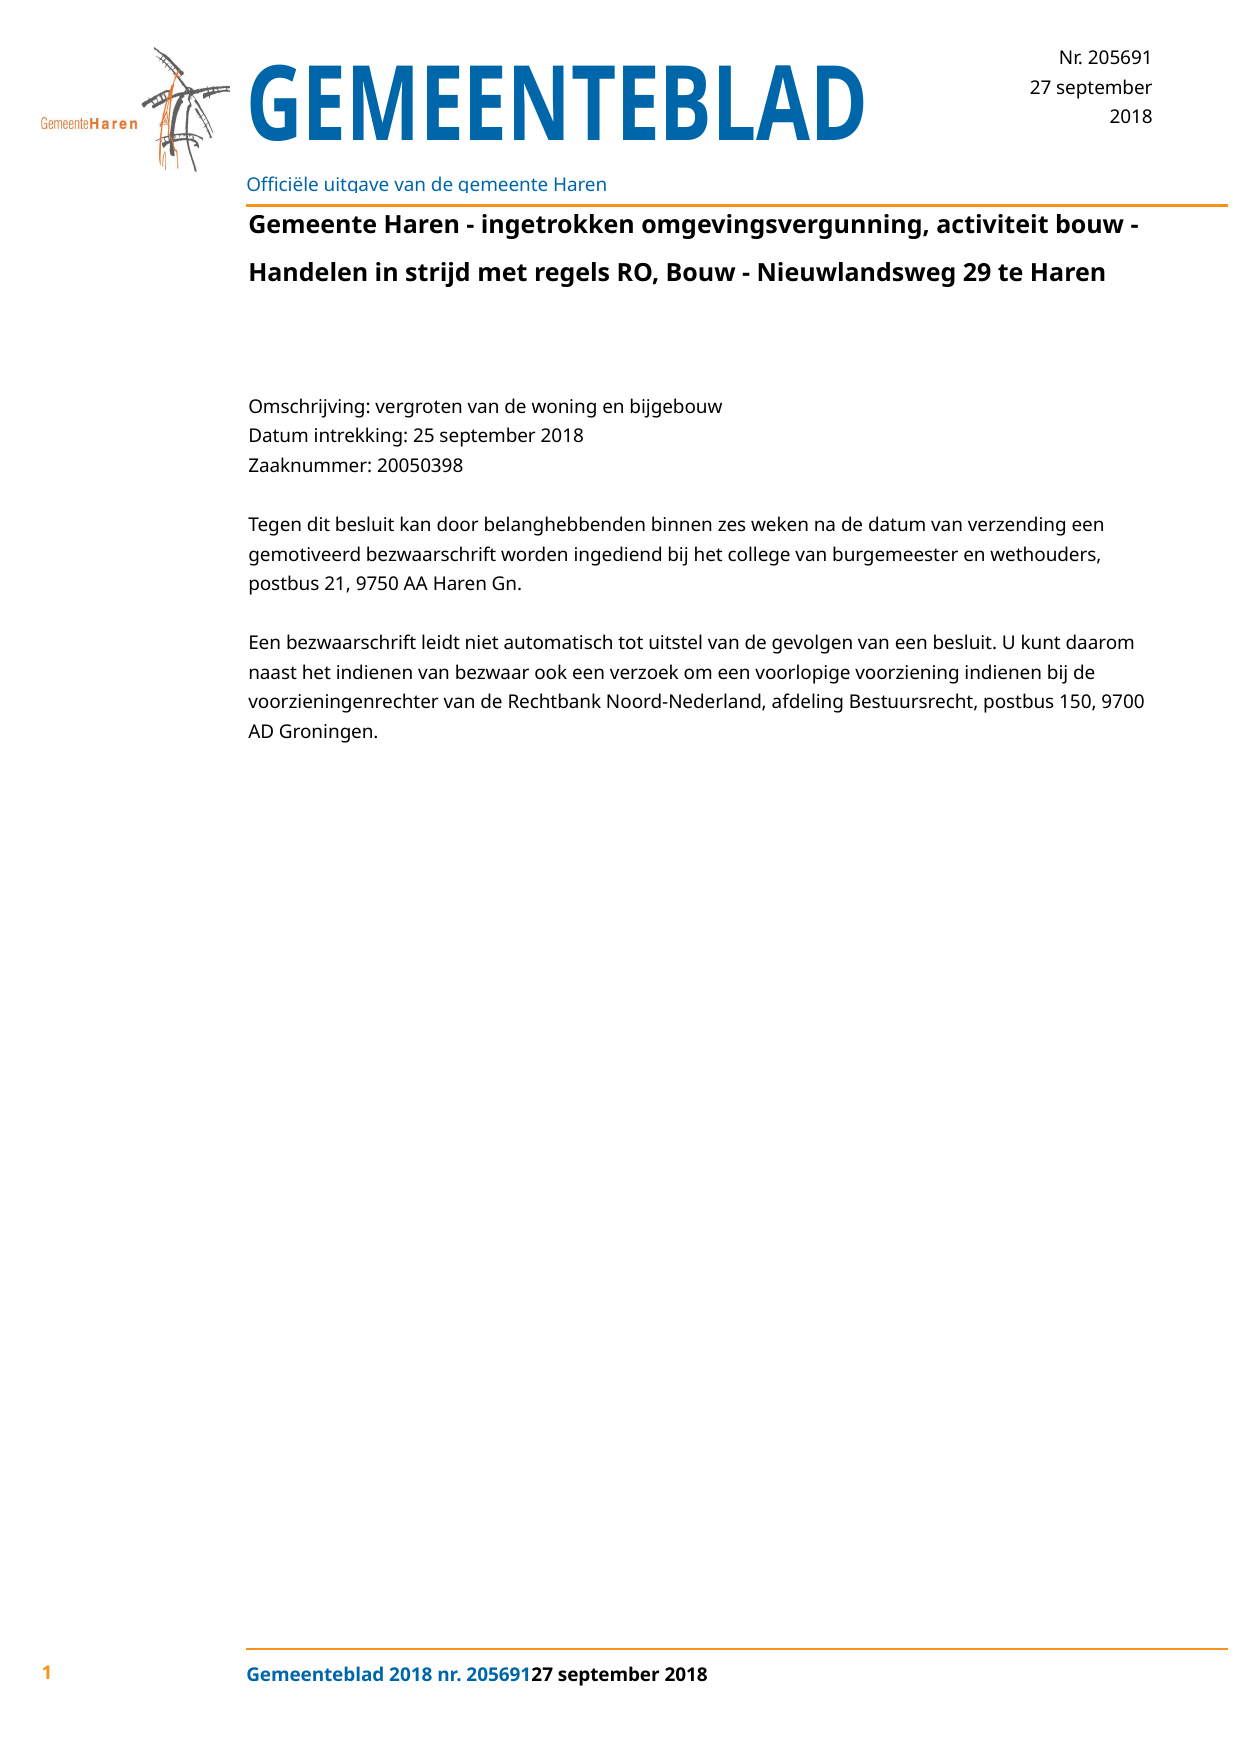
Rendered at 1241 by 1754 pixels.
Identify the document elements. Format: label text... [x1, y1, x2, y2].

text Omschrijving: vergroten van de woning en bijgebouw [248, 393, 1152, 419]
text Datum intrekking: 25 september 2018 [248, 422, 1152, 448]
picture [41, 47, 231, 172]
text Tegen dit besluit kan door belanghebbenden binnen zes weken na de datum van verzending een gemotiveerd bezwaarschrift worden ingediend bij het college van burgemeester en wethouders, postbus 21, 9750 AA Haren Gn. [248, 511, 1152, 596]
text Zaaknummer: 20050398 [248, 452, 1152, 478]
text Een bezwaarschrift leidt niet automatisch tot uitstel van de gevolgen van een besluit. U kunt daarom naast het indienen van bezwaar ook een verzoek om een voorlopige voorziening indienen bij de voorzieningenrechter van de Rechtbank Noord-Nederland, afdeling Bestuursrecht, postbus 150, 9700 AD Groningen. [248, 629, 1152, 744]
text Gemeente Haren - ingetrokken omgevingsvergunning, activiteit bouw - Handelen in strijd met regels RO, Bouw - Nieuwlandsweg 29 te Haren [248, 207, 1152, 288]
